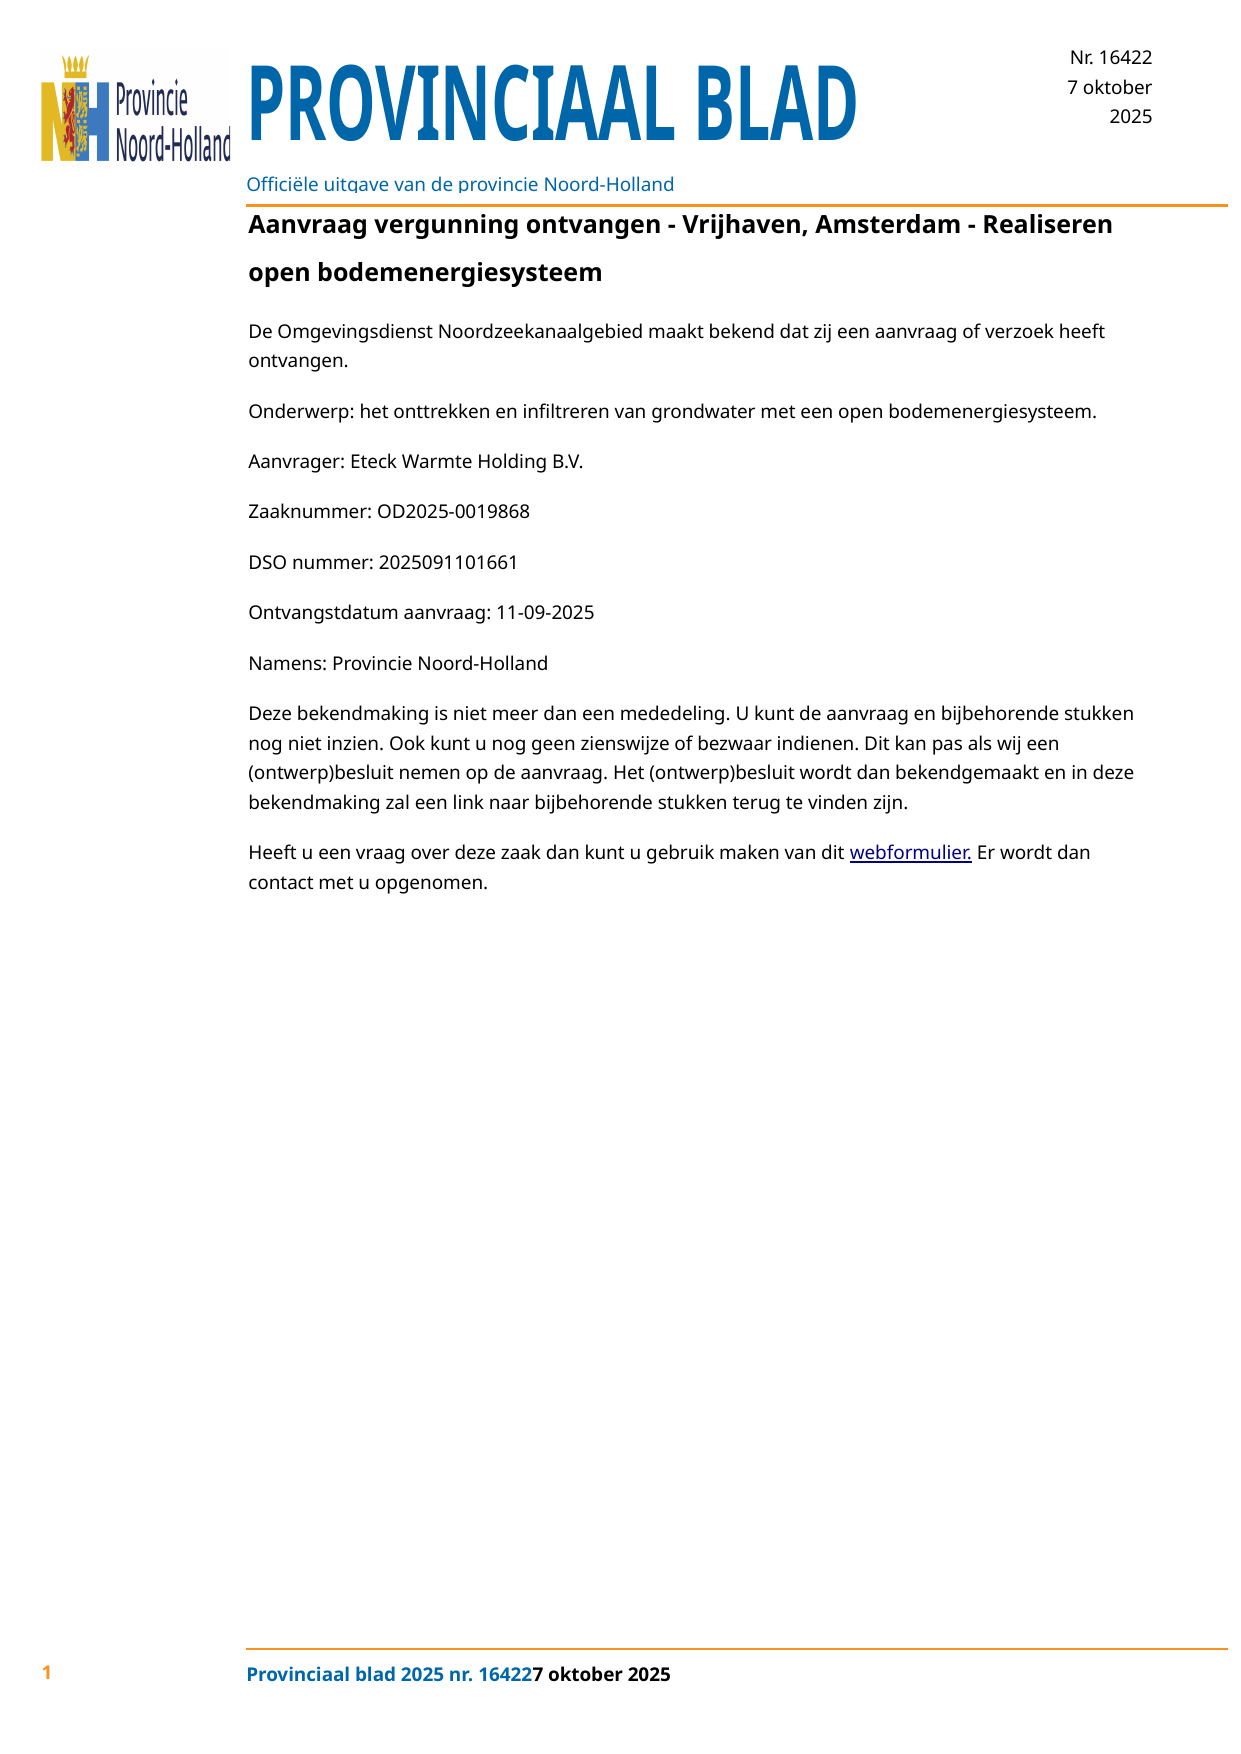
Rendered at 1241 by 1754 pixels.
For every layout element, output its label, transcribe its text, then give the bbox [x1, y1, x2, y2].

text Heeft u een vraag over deze zaak dan kunt u gebruik maken van dit webformulier. Er wordt dan contact met u opgenomen. [248, 839, 1152, 895]
text Namens: Provincie Noord-Holland [248, 650, 1152, 676]
text De Omgevingsdienst Noordzeekanaalgebied maakt bekend dat zij een aanvraag of verzoek heeft ontvangen. [248, 318, 1152, 373]
text DSO nummer: 2025091101661 [248, 549, 1152, 575]
picture [41, 47, 231, 172]
text Aanvrager: Eteck Warmte Holding B.V. [248, 448, 1152, 474]
text Zaaknummer: OD2025-0019868 [248, 499, 1152, 524]
text Ontvangstdatum aanvraag: 11-09-2025 [248, 599, 1152, 625]
text Deze bekendmaking is niet meer dan een mededeling. U kunt de aanvraag en bijbehorende stukken nog niet inzien. Ook kunt u nog geen zienswijze of bezwaar indienen. Dit kan pas als wij een (ontwerp)besluit nemen op de aanvraag. Het (ontwerp)besluit wordt dan bekendgemaakt en in deze bekendmaking zal een link naar bijbehorende stukken terug te vinden zijn. [248, 700, 1152, 815]
text Onderwerp: het onttrekken en infiltreren van grondwater met een open bodemenergiesysteem. [248, 398, 1152, 424]
text Aanvraag vergunning ontvangen - Vrijhaven, Amsterdam - Realiseren open bodemenergiesysteem [248, 207, 1152, 288]
